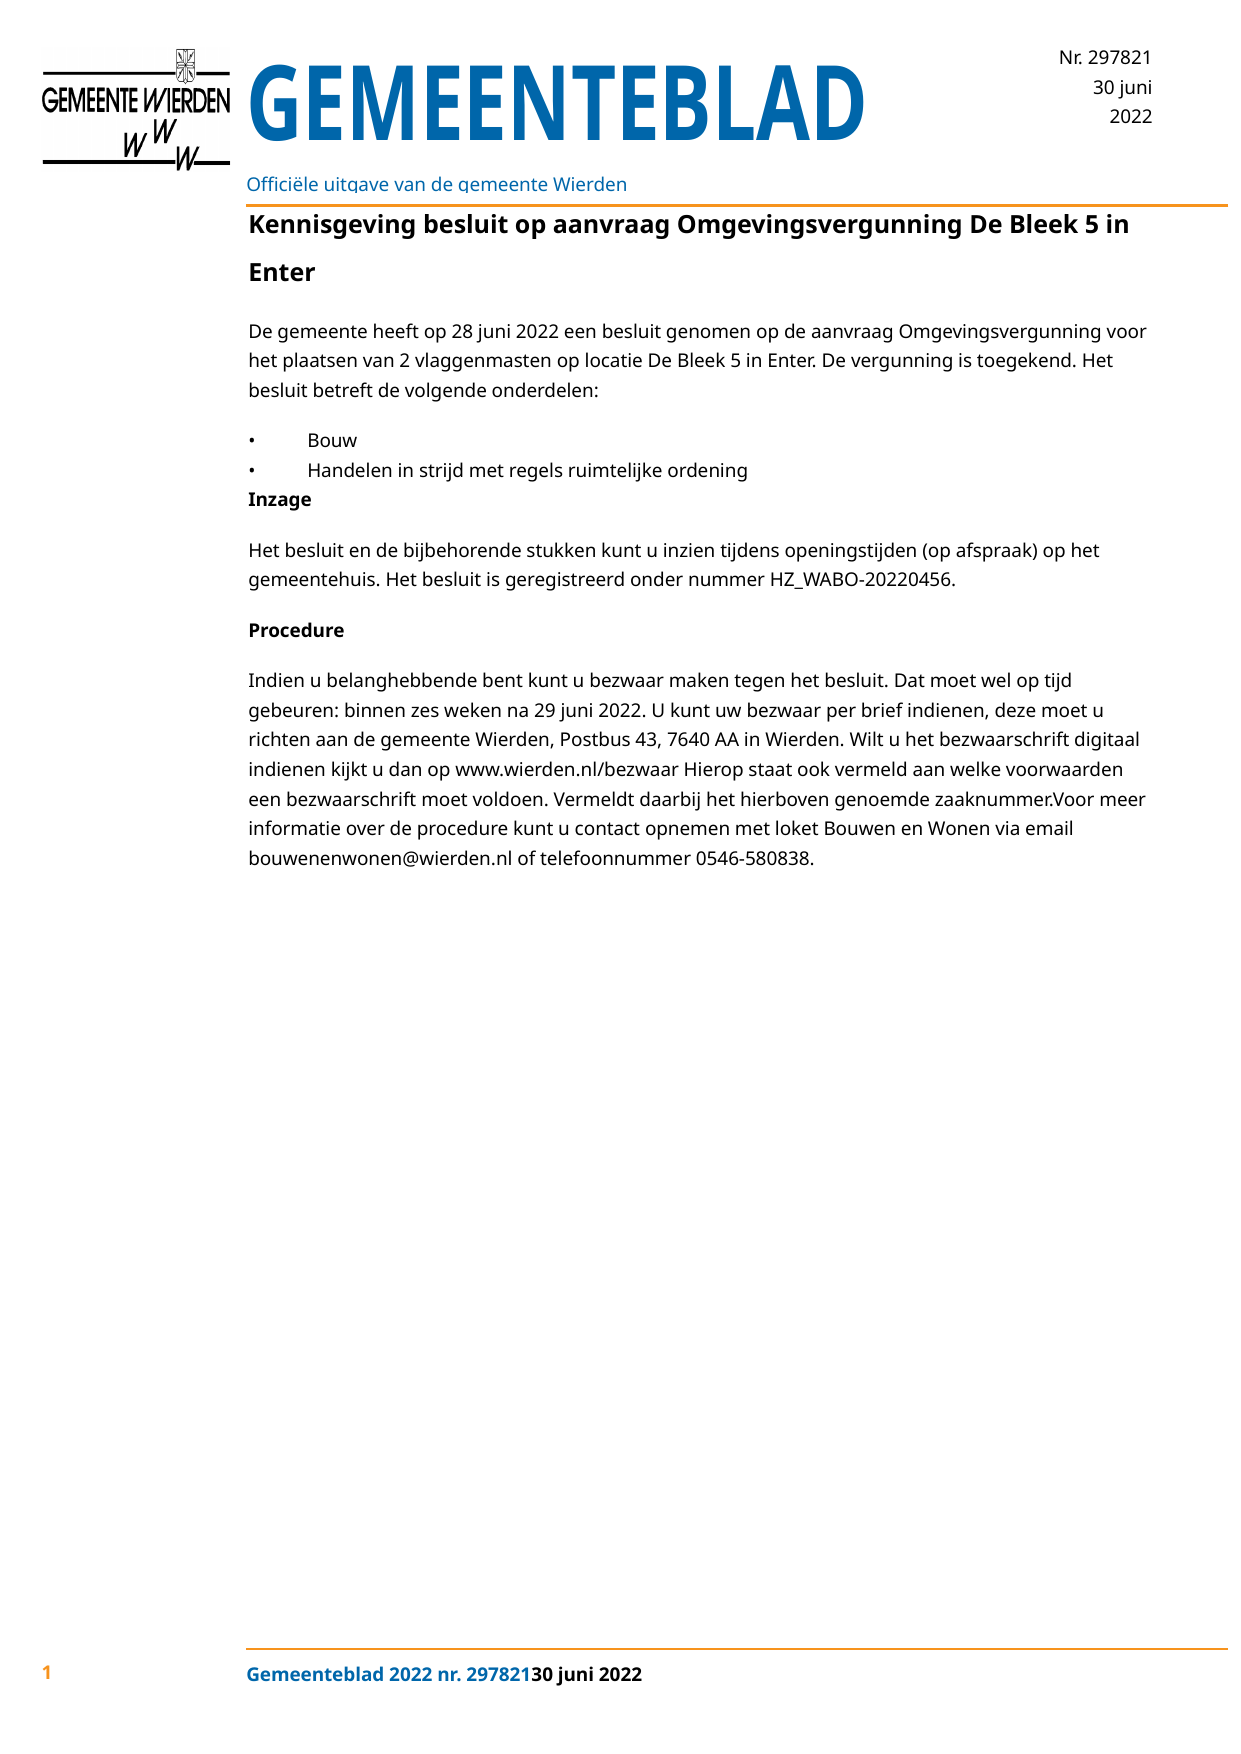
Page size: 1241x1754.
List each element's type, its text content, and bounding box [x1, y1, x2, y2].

list Handelen in strijd met regels ruimtelijke ordening [248, 457, 1152, 483]
text Indien u belanghebbende bent kunt u bezwaar maken tegen het besluit. Dat moet wel op tijd gebeuren: binnen zes weken na 29 juni 2022. U kunt uw bezwaar per brief indienen, deze moet u richten aan de gemeente Wierden, Postbus 43, 7640 AA in Wierden. Wilt u het bezwaarschrift digitaal indienen kijkt u dan op www.wierden.nl/bezwaar Hierop staat ook vermeld aan welke voorwaarden een bezwaarschrift moet voldoen. Vermeldt daarbij het hierboven genoemde zaaknummer.Voor meer informatie over de procedure kunt u contact opnemen met loket Bouwen en Wonen via email bouwenenwonen@wierden.nl of telefoonnummer 0546-580838. [248, 667, 1152, 871]
text Procedure [248, 617, 1152, 643]
picture [41, 47, 231, 172]
list Bouw [248, 427, 1152, 453]
text Inzage [248, 487, 1152, 512]
text De gemeente heeft op 28 juni 2022 een besluit genomen op de aanvraag Omgevingsvergunning voor het plaatsen van 2 vlaggenmasten op locatie De Bleek 5 in Enter. De vergunning is toegekend. Het besluit betreft de volgende onderdelen: [248, 318, 1152, 403]
text Kennisgeving besluit op aanvraag Omgevingsvergunning De Bleek 5 in Enter [248, 207, 1152, 288]
text Het besluit en de bijbehorende stukken kunt u inzien tijdens openingstijden (op afspraak) op het gemeentehuis. Het besluit is geregistreerd onder nummer HZ_WABO-20220456. [248, 537, 1152, 592]
